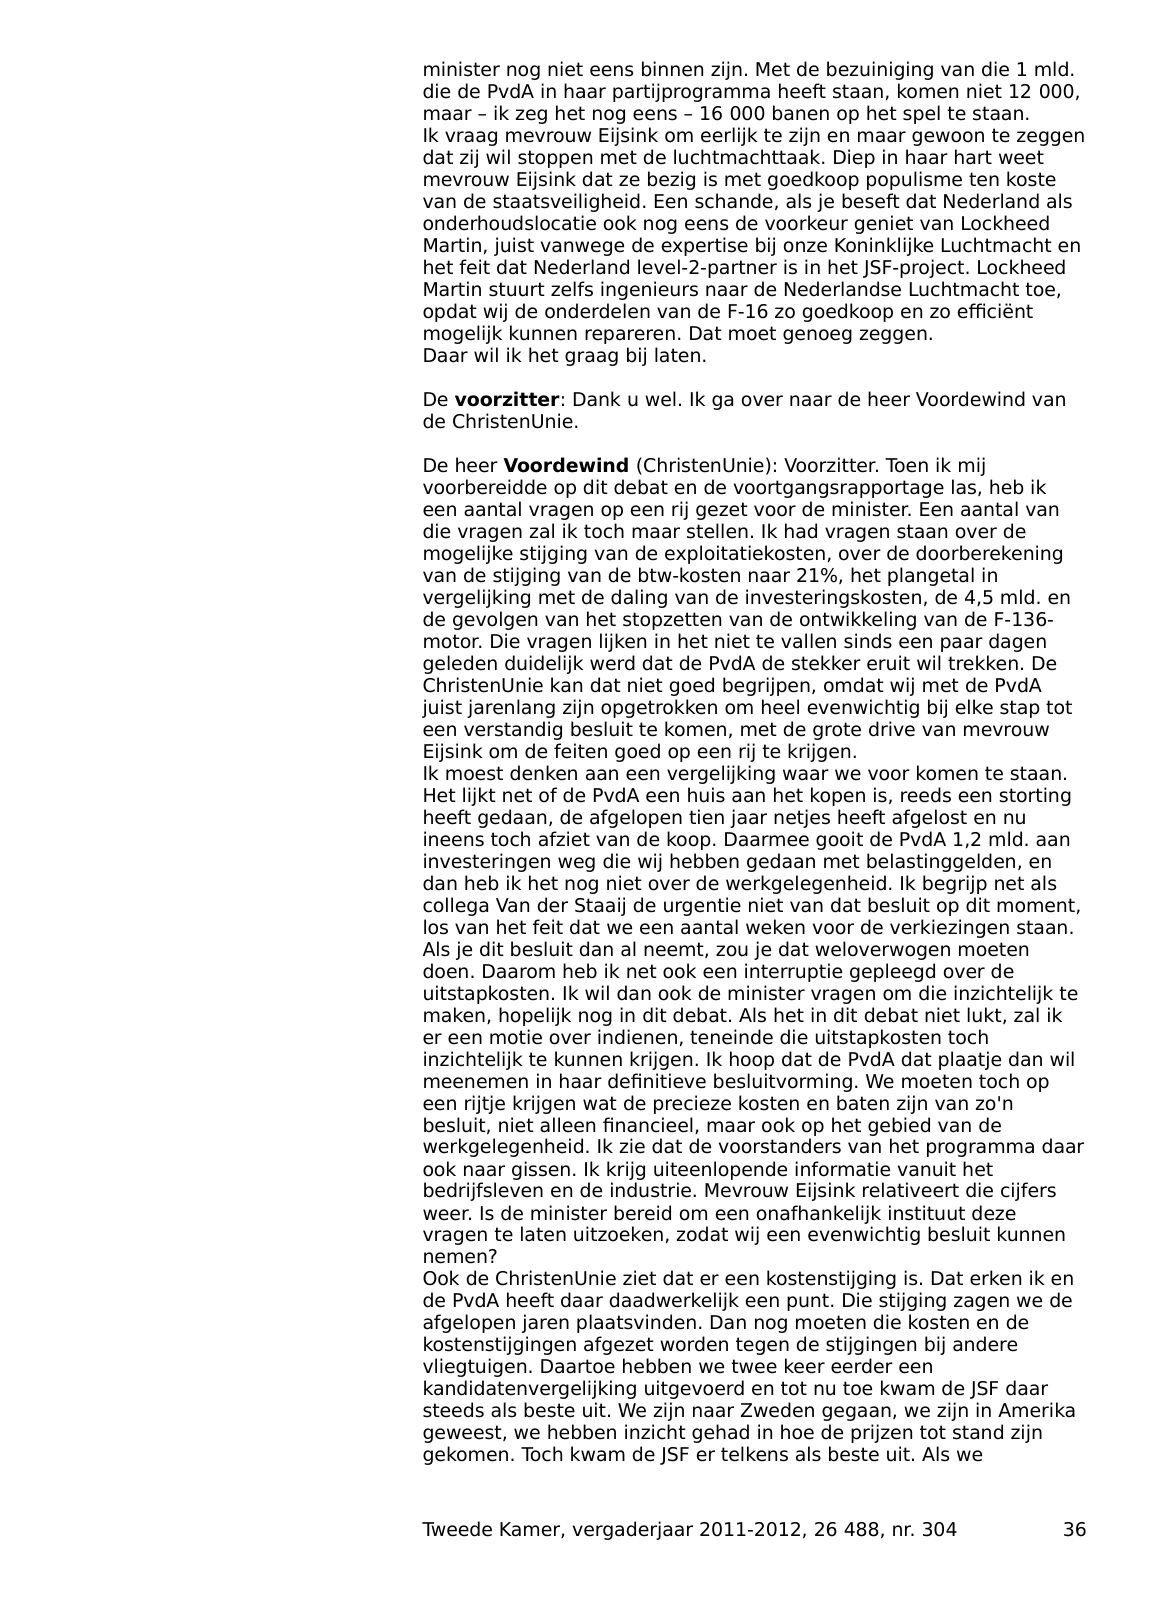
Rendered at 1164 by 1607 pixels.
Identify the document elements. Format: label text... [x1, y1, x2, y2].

text minister nog niet eens binnen zijn. Met de bezuiniging van die 1 mld. die de PvdA in haar partijprogramma heeft staan, komen niet 12 000, maar – ik zeg het nog eens – 16 000 banen op het spel te staan. [422, 59, 1087, 125]
text De heer Voordewind (ChristenUnie): Voorzitter. Toen ik mij voorbereidde op dit debat en de voortgangsrapportage las, heb ik een aantal vragen op een rij gezet voor de minister. Een aantal van die vragen zal ik toch maar stellen. Ik had vragen staan over de mogelijke stijging van de exploitatiekosten, over de doorberekening van de stijging van de btw-kosten naar 21%, het plangetal in vergelijking met de daling van de investeringskosten, de 4,5 mld. en de gevolgen van het stopzetten van de ontwikkeling van de F-136-motor. Die vragen lijken in het niet te vallen sinds een paar dagen geleden duidelijk werd dat de PvdA de stekker eruit wil trekken. De ChristenUnie kan dat niet goed begrijpen, omdat wij met de PvdA juist jarenlang zijn opgetrokken om heel evenwichtig bij elke stap tot een verstandig besluit te komen, met de grote drive van mevrouw Eijsink om de feiten goed op een rij te krijgen. [422, 455, 1087, 763]
text Daar wil ik het graag bij laten. [422, 345, 1087, 367]
text Ik moest denken aan een vergelijking waar we voor komen te staan. Het lijkt net of de PvdA een huis aan het kopen is, reeds een storting heeft gedaan, de afgelopen tien jaar netjes heeft afgelost en nu ineens toch afziet van de koop. Daarmee gooit de PvdA 1,2 mld. aan investeringen weg die wij hebben gedaan met belastinggelden, en dan heb ik het nog niet over de werkgelegenheid. Ik begrijp net als collega Van der Staaij de urgentie niet van dat besluit op dit moment, los van het feit dat we een aantal weken voor de verkiezingen staan. Als je dit besluit dan al neemt, zou je dat weloverwogen moeten doen. Daarom heb ik net ook een interruptie gepleegd over de uitstapkosten. Ik wil dan ook de minister vragen om die inzichtelijk te maken, hopelijk nog in dit debat. Als het in dit debat niet lukt, zal ik er een motie over indienen, teneinde die uitstapkosten toch inzichtelijk te kunnen krijgen. Ik hoop dat de PvdA dat plaatje dan wil meenemen in haar definitieve besluitvorming. We moeten toch op een rijtje krijgen wat de precieze kosten en baten zijn van zo'n besluit, niet alleen financieel, maar ook op het gebied van de werkgelegenheid. Ik zie dat de voorstanders van het programma daar ook naar gissen. Ik krijg uiteenlopende informatie vanuit het bedrijfsleven en de industrie. Mevrouw Eijsink relativeert die cijfers weer. Is de minister bereid om een onafhankelijk instituut deze vragen te laten uitzoeken, zodat wij een evenwichtig besluit kunnen nemen? [422, 763, 1087, 1268]
text Ik vraag mevrouw Eijsink om eerlijk te zijn en maar gewoon te zeggen dat zij wil stoppen met de luchtmachttaak. Diep in haar hart weet mevrouw Eijsink dat ze bezig is met goedkoop populisme ten koste van de staatsveiligheid. Een schande, als je beseft dat Nederland als onderhoudslocatie ook nog eens de voorkeur geniet van Lockheed Martin, juist vanwege de expertise bij onze Koninklijke Luchtmacht en het feit dat Nederland level-2-partner is in het JSF-project. Lockheed Martin stuurt zelfs ingenieurs naar de Nederlandse Luchtmacht toe, opdat wij de onderdelen van de F-16 zo goedkoop en zo efficiënt mogelijk kunnen repareren. Dat moet genoeg zeggen. [422, 125, 1087, 345]
text De voorzitter: Dank u wel. Ik ga over naar de heer Voordewind van de ChristenUnie. [422, 389, 1087, 433]
text Ook de ChristenUnie ziet dat er een kostenstijging is. Dat erken ik en de PvdA heeft daar daadwerkelijk een punt. Die stijging zagen we de afgelopen jaren plaatsvinden. Dan nog moeten die kosten en de kostenstijgingen afgezet worden tegen de stijgingen bij andere vliegtuigen. Daartoe hebben we twee keer eerder een kandidatenvergelijking uitgevoerd en tot nu toe kwam de JSF daar steeds als beste uit. We zijn naar Zweden gegaan, we zijn in Amerika geweest, we hebben inzicht gehad in hoe de prijzen tot stand zijn gekomen. Toch kwam de JSF er telkens als beste uit. Als we [422, 1268, 1087, 1466]
